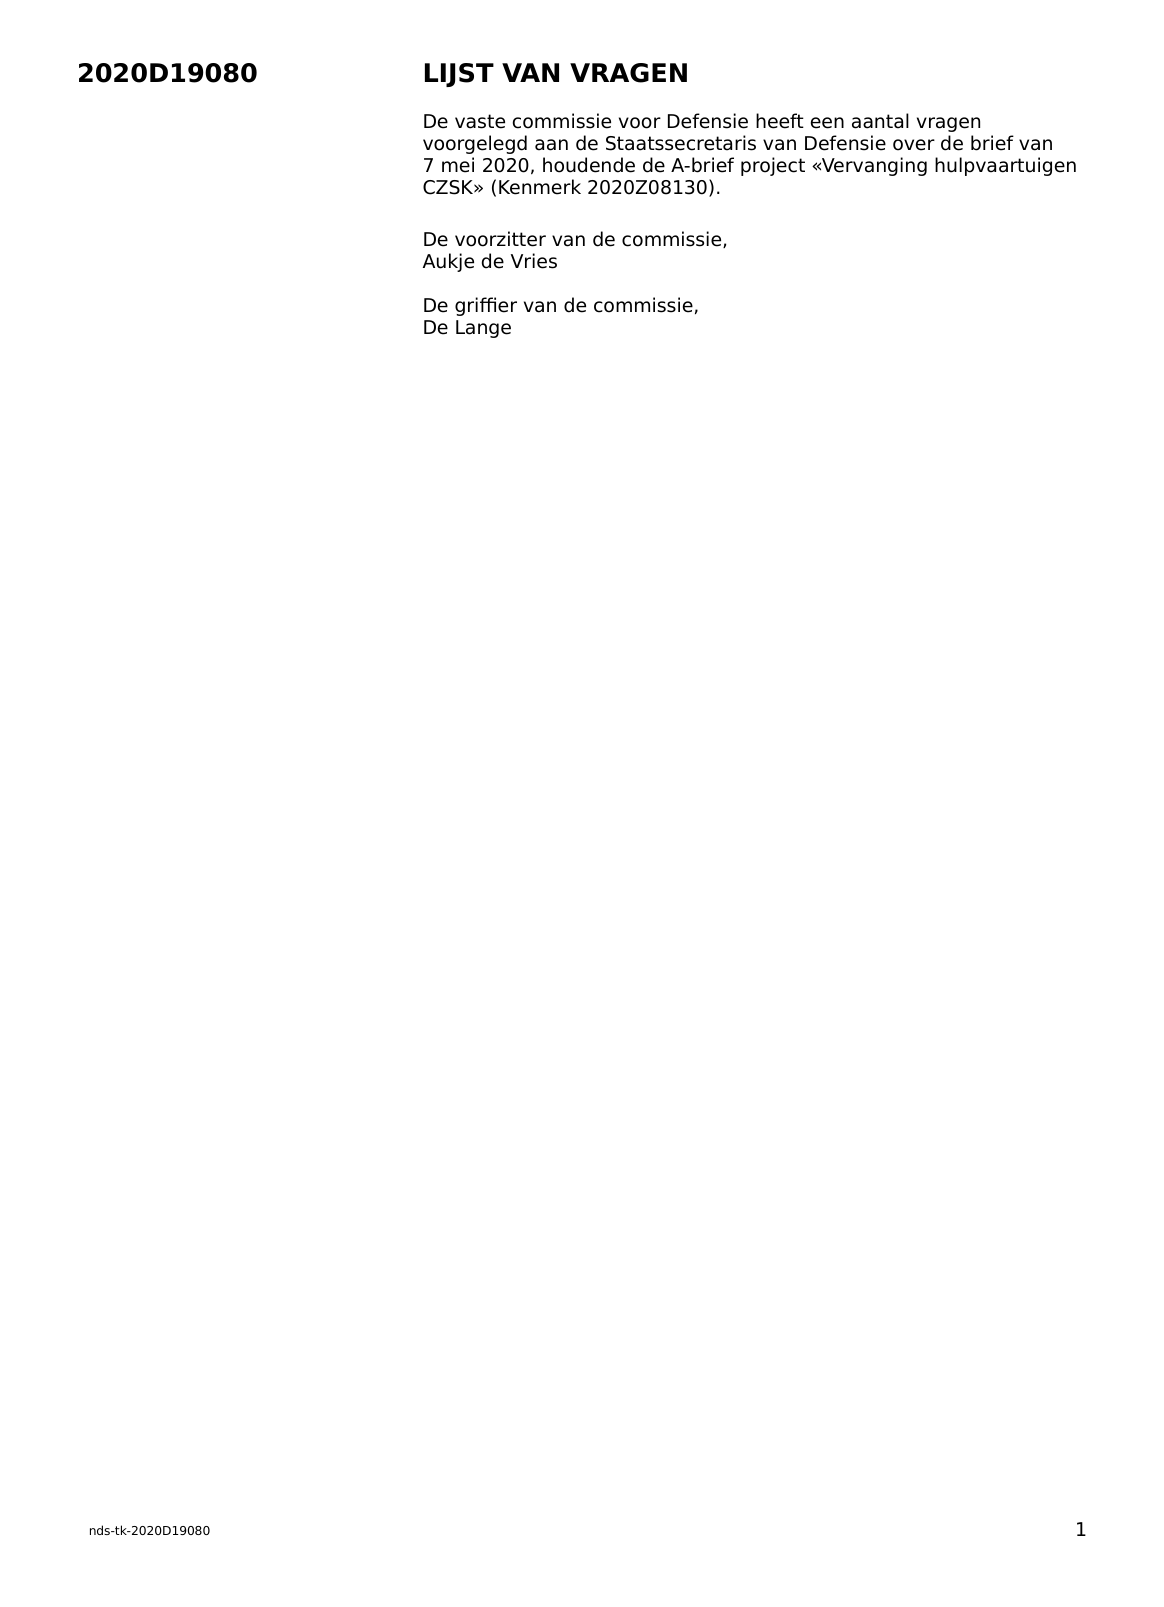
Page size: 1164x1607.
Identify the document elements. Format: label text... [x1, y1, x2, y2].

text nds-tk-2020D19080 [88, 1524, 323, 1538]
text De griffier van de commissie, De Lange [422, 295, 1087, 339]
text De voorzitter van de commissie, Aukje de Vries [422, 229, 1087, 273]
text 2020D19080 LIJST VAN VRAGEN [77, 59, 1087, 89]
text De vaste commissie voor Defensie heeft een aantal vragen voorgelegd aan de Staatssecretaris van Defensie over de brief van 7 mei 2020, houdende de A-brief project «Vervanging hulpvaartuigen CZSK» (Kenmerk 2020Z08130). [422, 111, 1087, 199]
